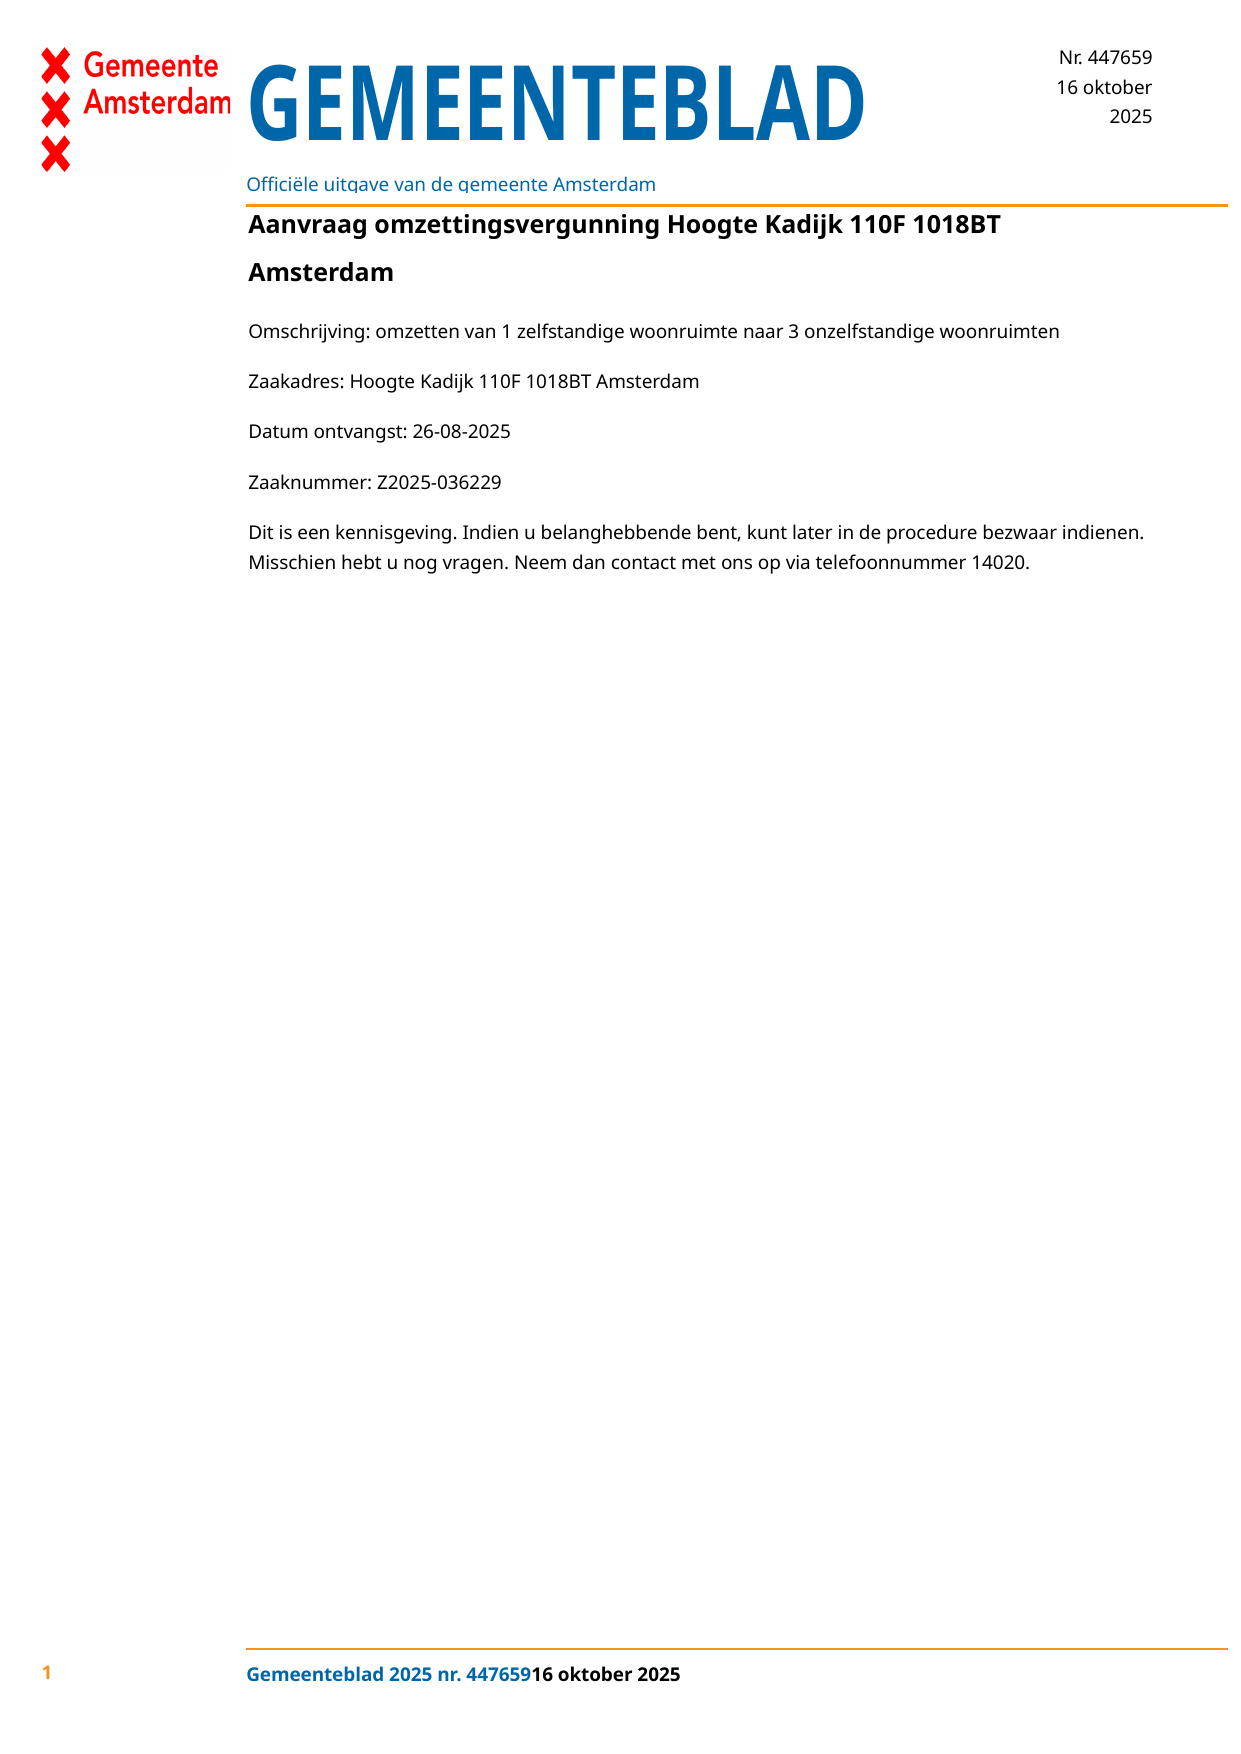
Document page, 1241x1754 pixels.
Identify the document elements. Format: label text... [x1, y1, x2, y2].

picture [41, 47, 231, 172]
text Datum ontvangst: 26-08-2025 [248, 419, 1152, 444]
text Omschrijving: omzetten van 1 zelfstandige woonruimte naar 3 onzelfstandige woonruimten [248, 318, 1152, 344]
text Zaaknummer: Z2025-036229 [248, 469, 1152, 495]
text Dit is een kennisgeving. Indien u belanghebbende bent, kunt later in de procedure bezwaar indienen. Misschien hebt u nog vragen. Neem dan contact met ons op via telefoonnummer 14020. [248, 519, 1152, 575]
text Zaakadres: Hoogte Kadijk 110F 1018BT Amsterdam [248, 368, 1152, 394]
text Aanvraag omzettingsvergunning Hoogte Kadijk 110F 1018BT Amsterdam [248, 207, 1152, 288]
